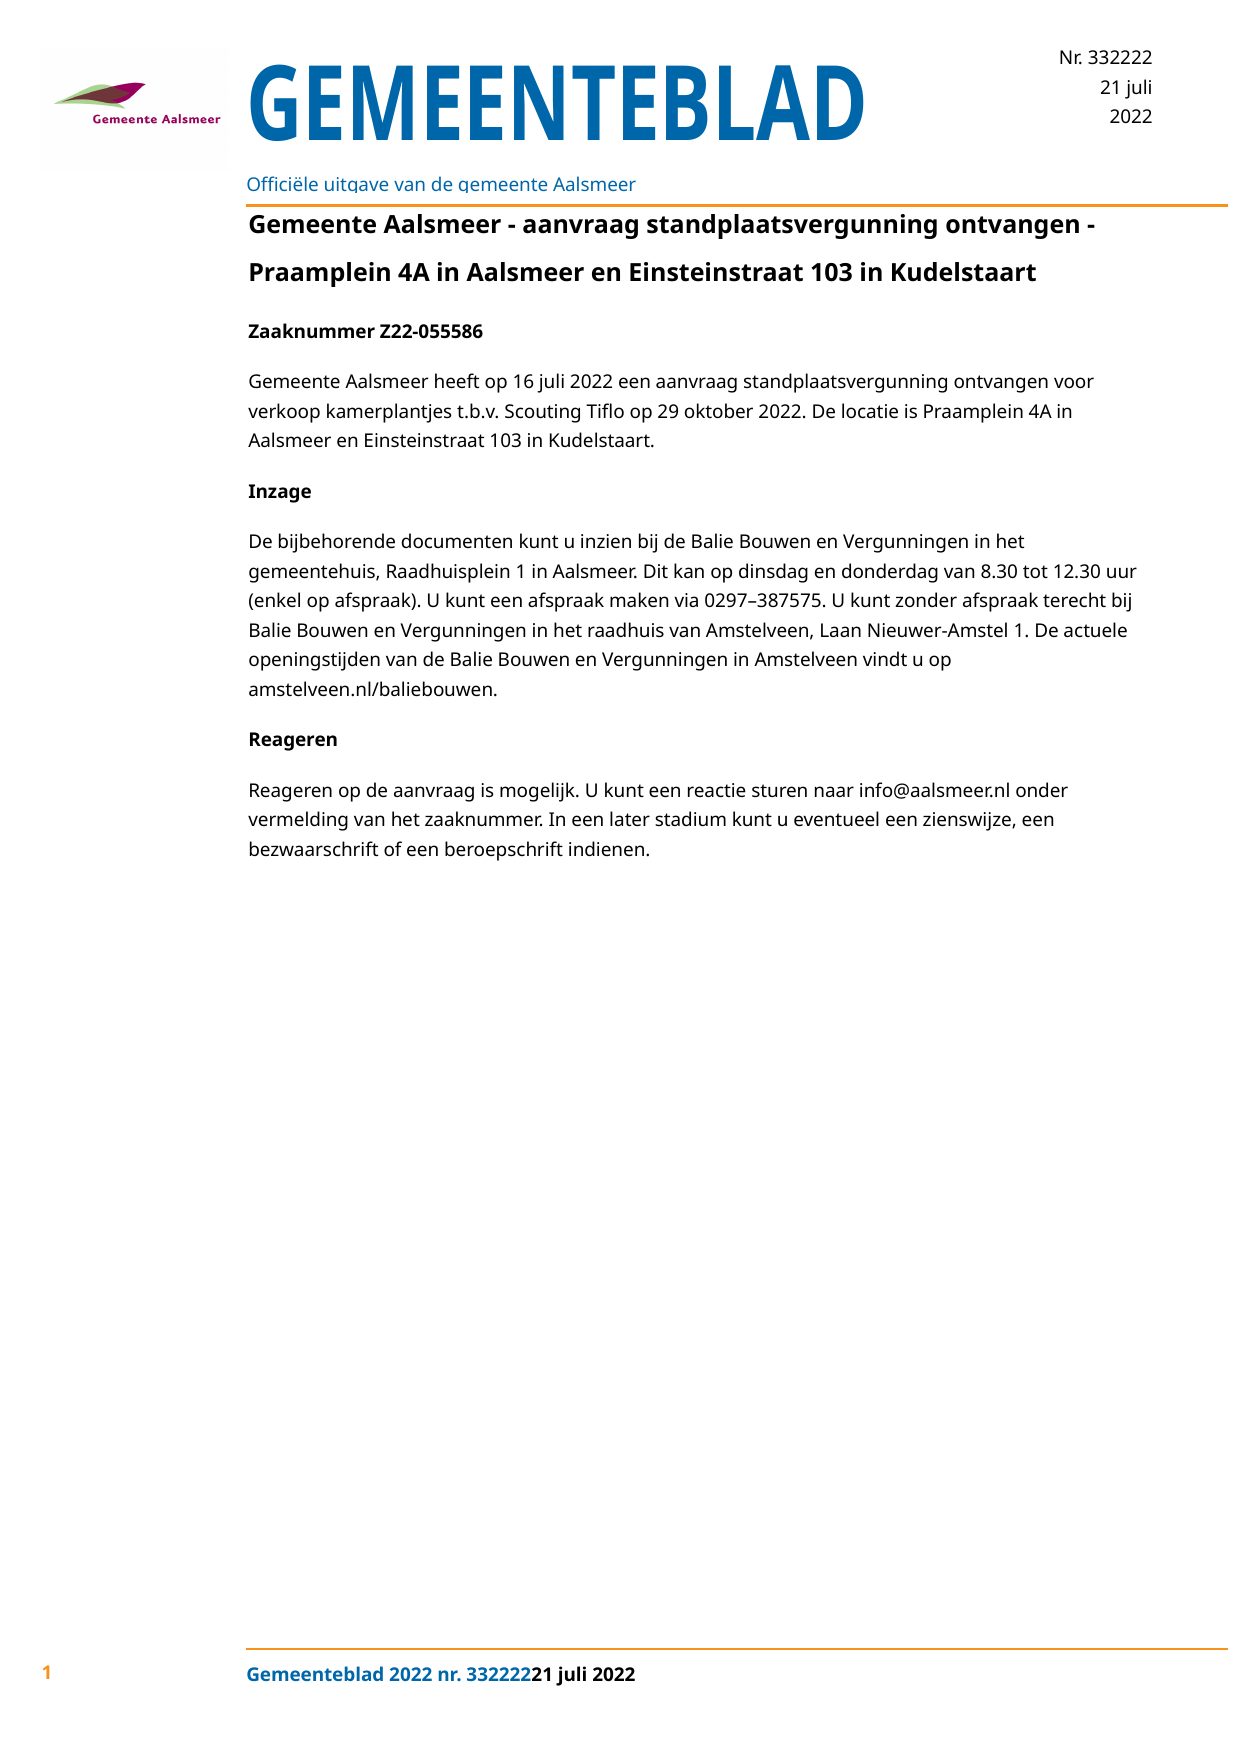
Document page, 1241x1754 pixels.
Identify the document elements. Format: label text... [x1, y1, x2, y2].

text Zaaknummer Z22-055586 [248, 318, 1152, 344]
text Reageren op de aanvraag is mogelijk. U kunt een reactie sturen naar info@aalsmeer.nl onder vermelding van het zaaknummer. In een later stadium kunt u eventueel een zienswijze, een bezwaarschrift of een beroepschrift indienen. [248, 777, 1152, 862]
text De bijbehorende documenten kunt u inzien bij de Balie Bouwen en Vergunningen in het gemeentehuis, Raadhuisplein 1 in Aalsmeer. Dit kan op dinsdag en donderdag van 8.30 tot 12.30 uur (enkel op afspraak). U kunt een afspraak maken via 0297–387575. U kunt zonder afspraak terecht bij Balie Bouwen en Vergunningen in het raadhuis van Amstelveen, Laan Nieuwer-Amstel 1. De actuele openingstijden van de Balie Bouwen en Vergunningen in Amstelveen vindt u op amstelveen.nl/baliebouwen. [248, 528, 1152, 702]
picture [41, 47, 231, 172]
text Gemeente Aalsmeer heeft op 16 juli 2022 een aanvraag standplaatsvergunning ontvangen voor verkoop kamerplantjes t.b.v. Scouting Tiflo op 29 oktober 2022. De locatie is Praamplein 4A in Aalsmeer en Einsteinstraat 103 in Kudelstaart. [248, 368, 1152, 453]
text Reageren [248, 727, 1152, 752]
text Gemeente Aalsmeer - aanvraag standplaatsvergunning ontvangen - Praamplein 4A in Aalsmeer en Einsteinstraat 103 in Kudelstaart [248, 207, 1152, 288]
text Inzage [248, 478, 1152, 504]
